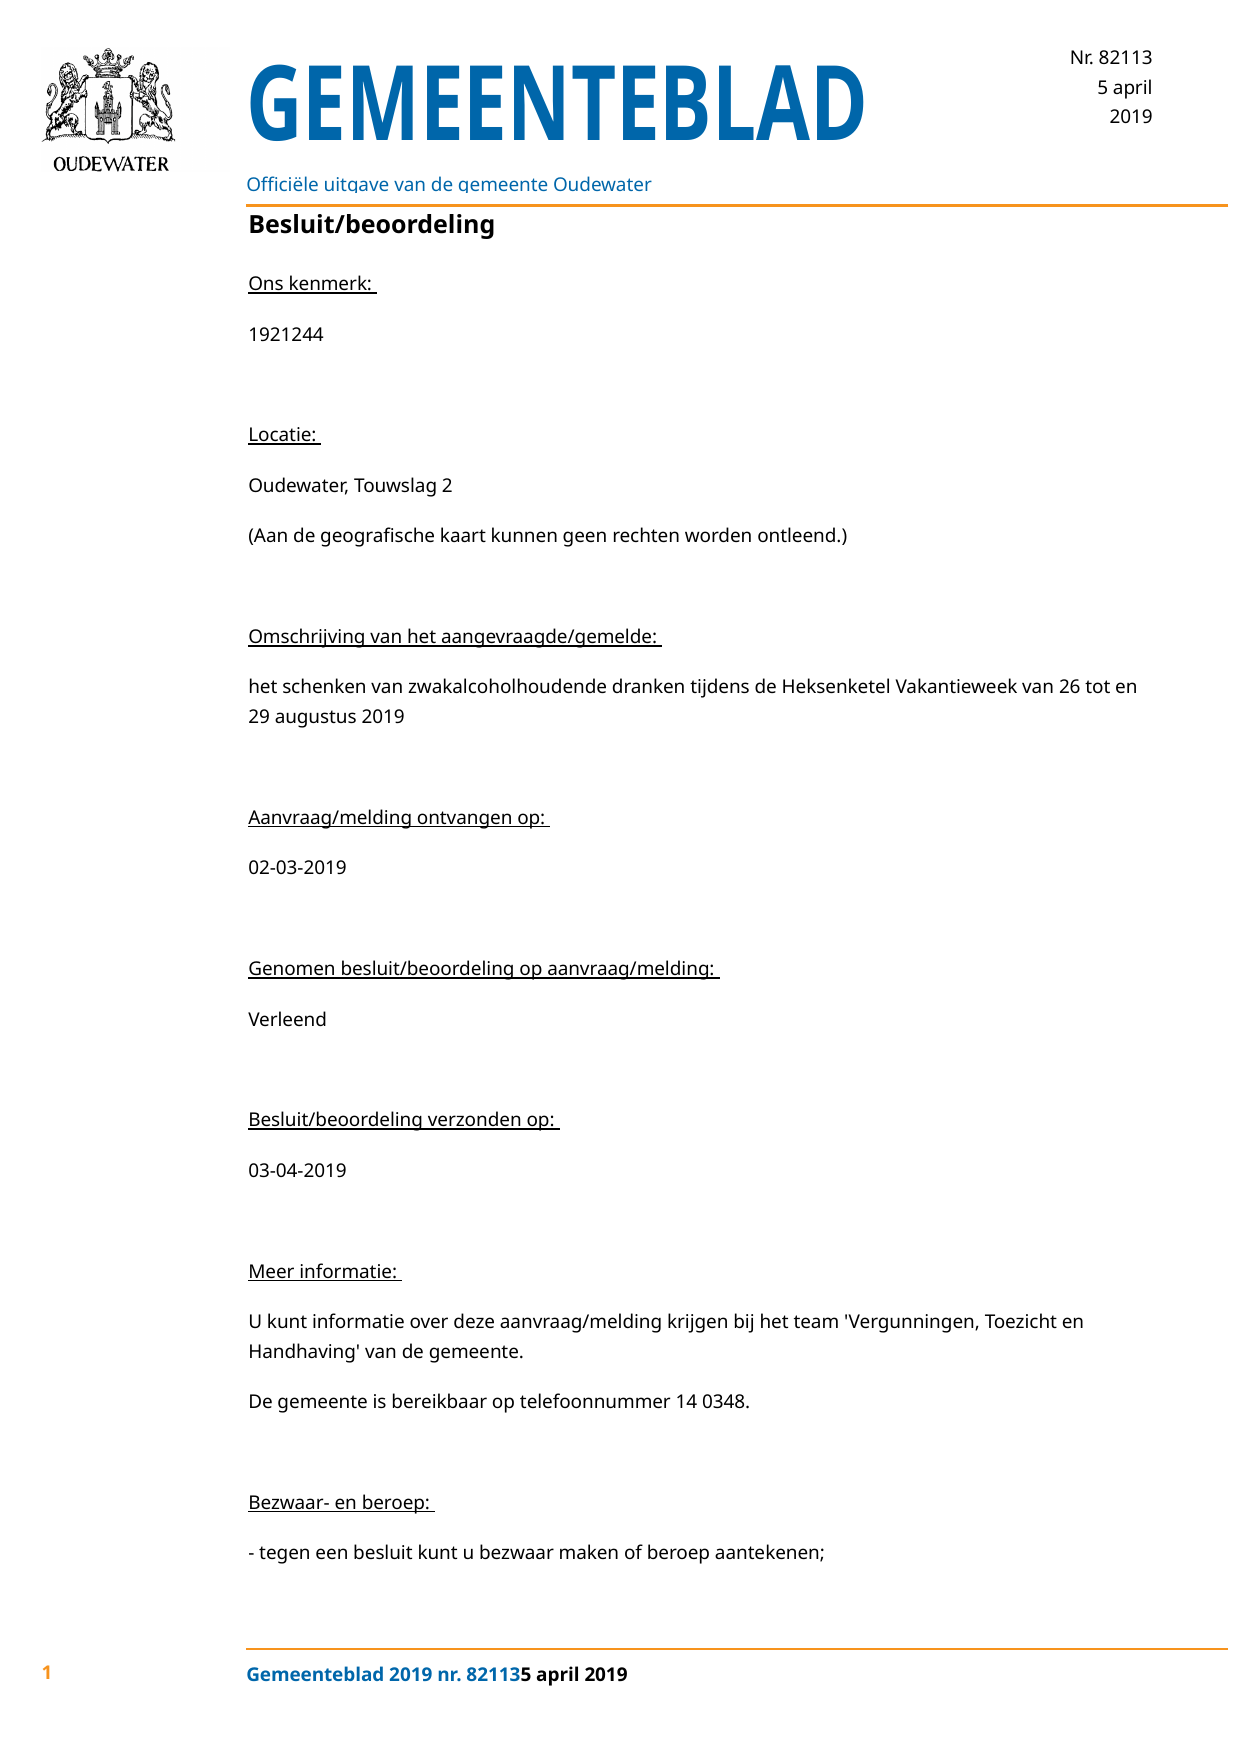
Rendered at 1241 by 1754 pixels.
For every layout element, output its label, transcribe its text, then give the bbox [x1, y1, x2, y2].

text Verleend [248, 1006, 1152, 1031]
text Meer informatie: [248, 1258, 1152, 1283]
text (Aan de geografische kaart kunnen geen rechten worden ontleend.) [248, 522, 1152, 548]
text Locatie: [248, 422, 1152, 447]
text Aanvraag/melding ontvangen op: [248, 804, 1152, 830]
text 1921244 [248, 321, 1152, 346]
text het schenken van zwakalcoholhoudende dranken tijdens de Heksenketel Vakantieweek van 26 tot en 29 augustus 2019 [248, 674, 1152, 729]
picture [41, 47, 231, 172]
text Besluit/beoordeling verzonden op: [248, 1107, 1152, 1132]
text Genomen besluit/beoordeling op aanvraag/melding: [248, 955, 1152, 981]
text Omschrijving van het aangevraagde/gemelde: [248, 623, 1152, 649]
text 03-04-2019 [248, 1157, 1152, 1183]
text De gemeente is bereikbaar op telefoonnummer 14 0348. [248, 1388, 1152, 1414]
text Besluit/beoordeling [248, 207, 1152, 241]
text Bezwaar- en beroep: [248, 1489, 1152, 1515]
text - tegen een besluit kunt u bezwaar maken of beroep aantekenen; [248, 1539, 1152, 1565]
text Oudewater, Touwslag 2 [248, 472, 1152, 498]
text 02-03-2019 [248, 854, 1152, 880]
text Ons kenmerk: [248, 270, 1152, 296]
text U kunt informatie over deze aanvraag/melding krijgen bij het team 'Vergunningen, Toezicht en Handhaving' van de gemeente. [248, 1308, 1152, 1363]
